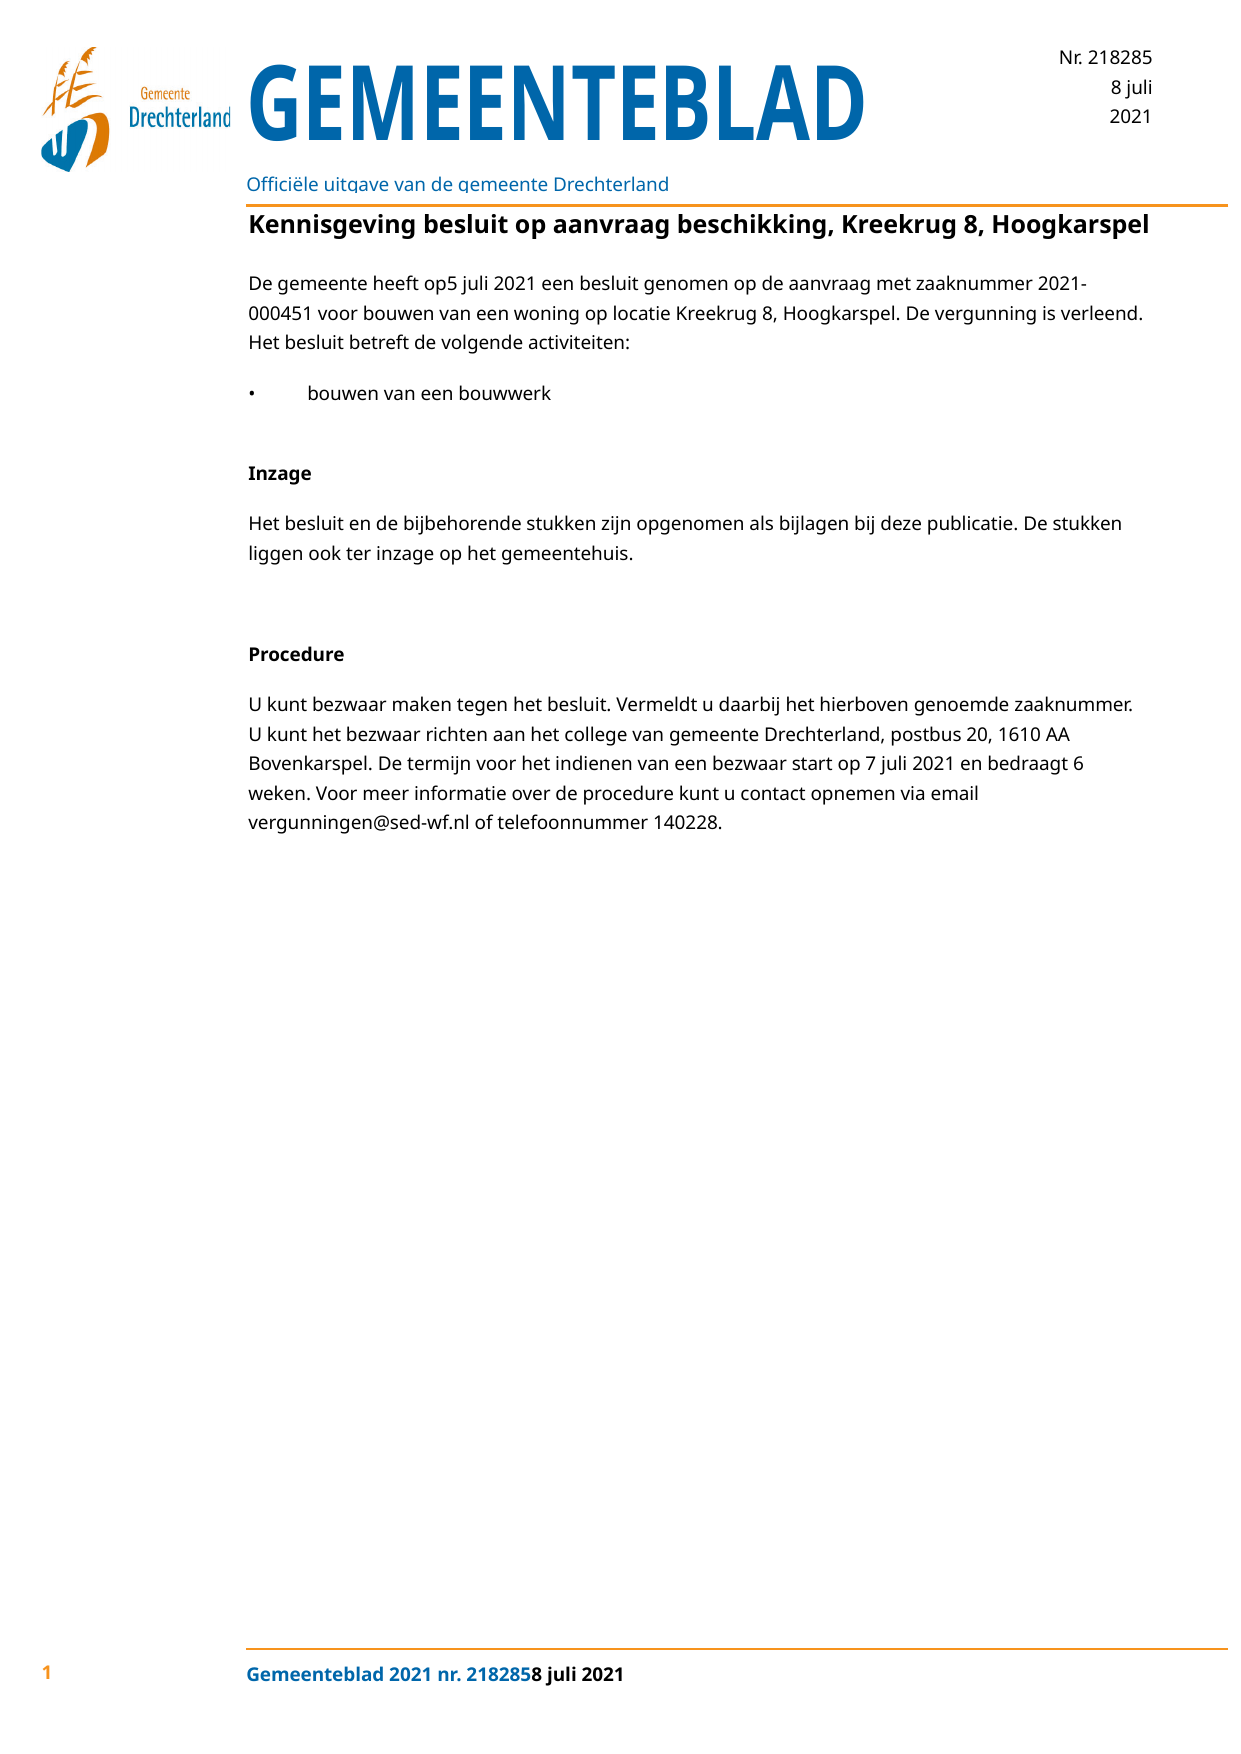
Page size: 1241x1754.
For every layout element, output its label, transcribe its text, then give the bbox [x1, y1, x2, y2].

text Het besluit en de bijbehorende stukken zijn opgenomen als bijlagen bij deze publicatie. De stukken liggen ook ter inzage op het gemeentehuis. [248, 510, 1152, 566]
text U kunt bezwaar maken tegen het besluit. Vermeldt u daarbij het hierboven genoemde zaaknummer. U kunt het bezwaar richten aan het college van gemeente Drechterland, postbus 20, 1610 AA Bovenkarspel. De termijn voor het indienen van een bezwaar start op 7 juli 2021 en bedraagt 6 weken. Voor meer informatie over de procedure kunt u contact opnemen via email vergunningen@sed-wf.nl of telefoonnummer 140228. [248, 691, 1152, 835]
text De gemeente heeft op5 juli 2021 een besluit genomen op de aanvraag met zaaknummer 2021-000451 voor bouwen van een woning op locatie Kreekrug 8, Hoogkarspel. De vergunning is verleend. Het besluit betreft de volgende activiteiten: [248, 270, 1152, 355]
picture [41, 47, 231, 172]
text Kennisgeving besluit op aanvraag beschikking, Kreekrug 8, Hoogkarspel [248, 207, 1152, 241]
picture [41, 158, 64, 172]
list bouwen van een bouwwerk [248, 380, 1152, 406]
picture [226, 115, 231, 124]
text Inzage [248, 460, 1152, 486]
text Procedure [248, 641, 1152, 666]
